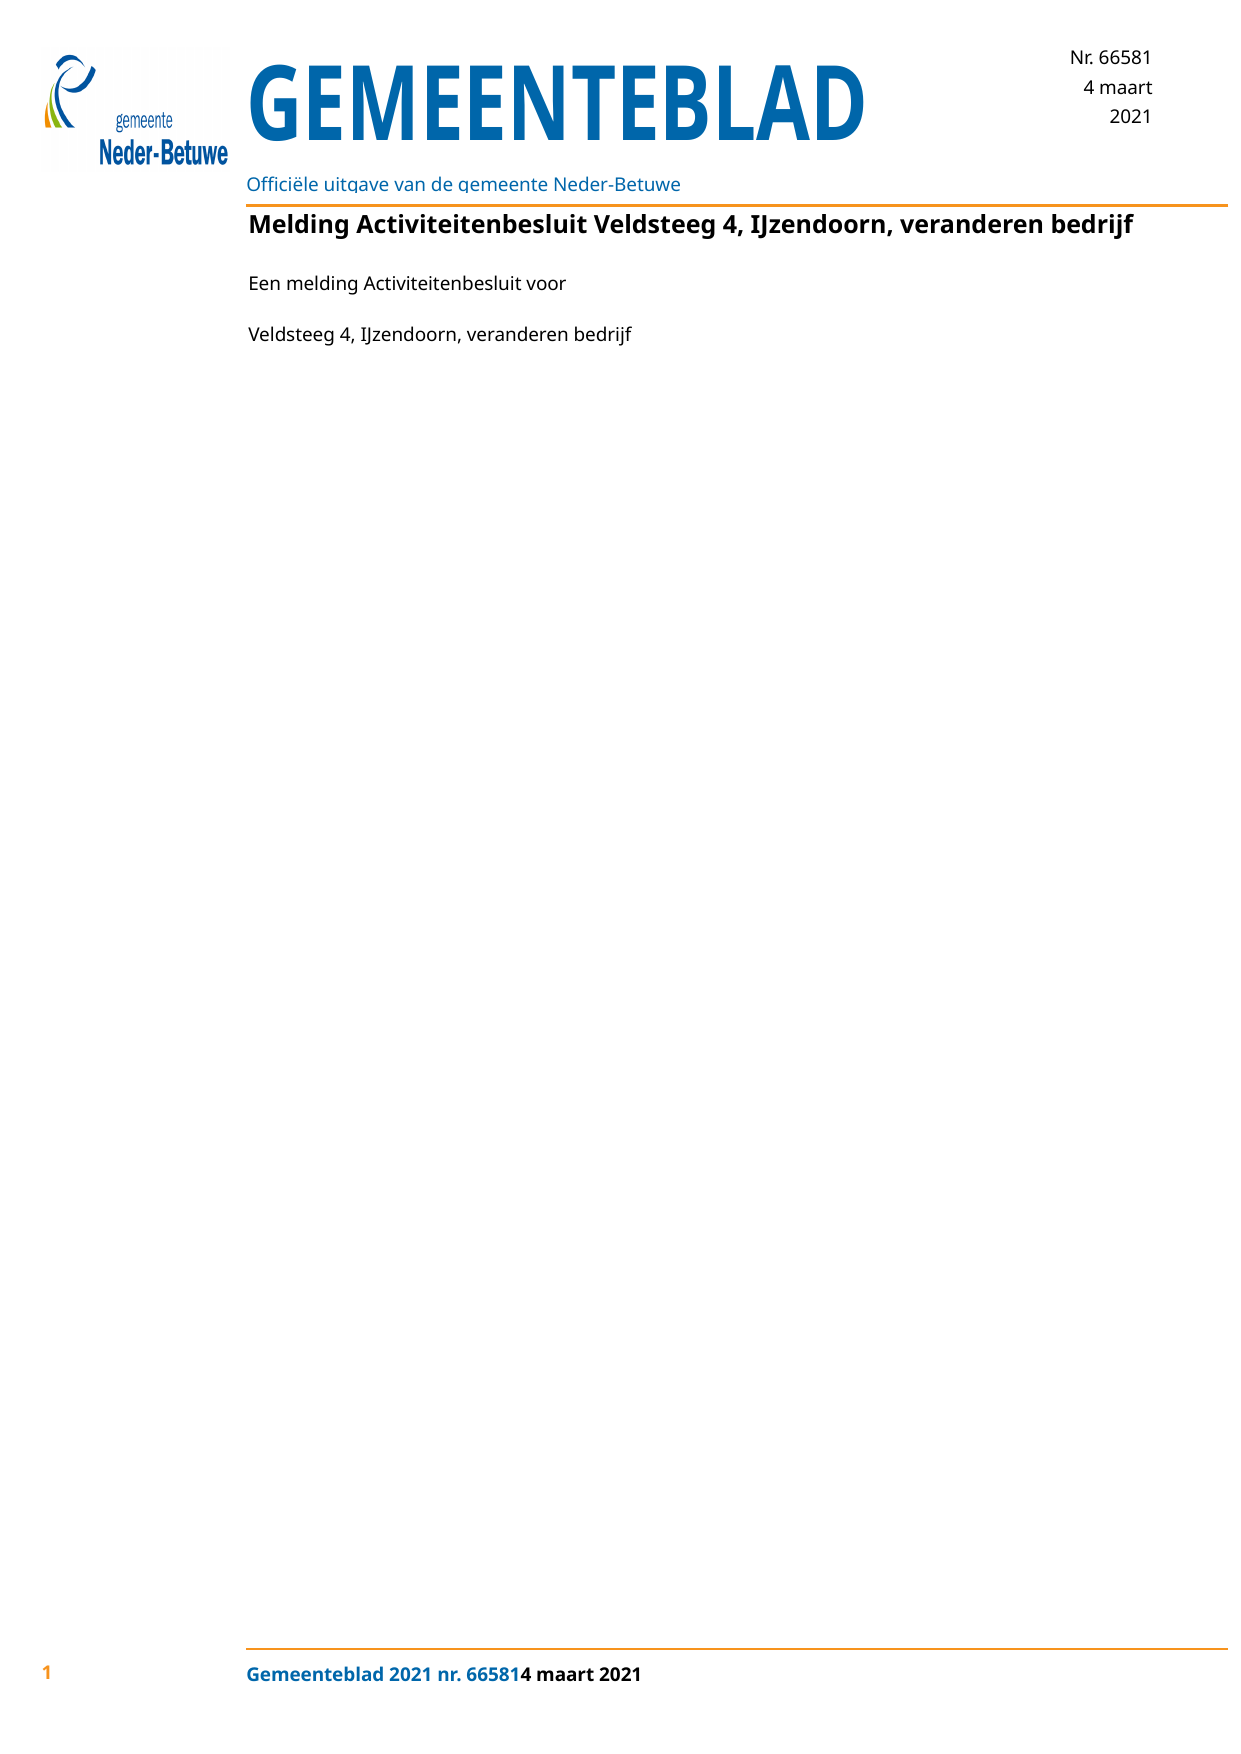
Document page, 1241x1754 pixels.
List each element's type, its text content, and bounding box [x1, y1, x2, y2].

text Een melding Activiteitenbesluit voor [248, 270, 1152, 296]
picture [41, 47, 231, 172]
text Melding Activiteitenbesluit Veldsteeg 4, IJzendoorn, veranderen bedrijf [248, 207, 1152, 241]
text Veldsteeg 4, IJzendoorn, veranderen bedrijf [248, 321, 1152, 346]
